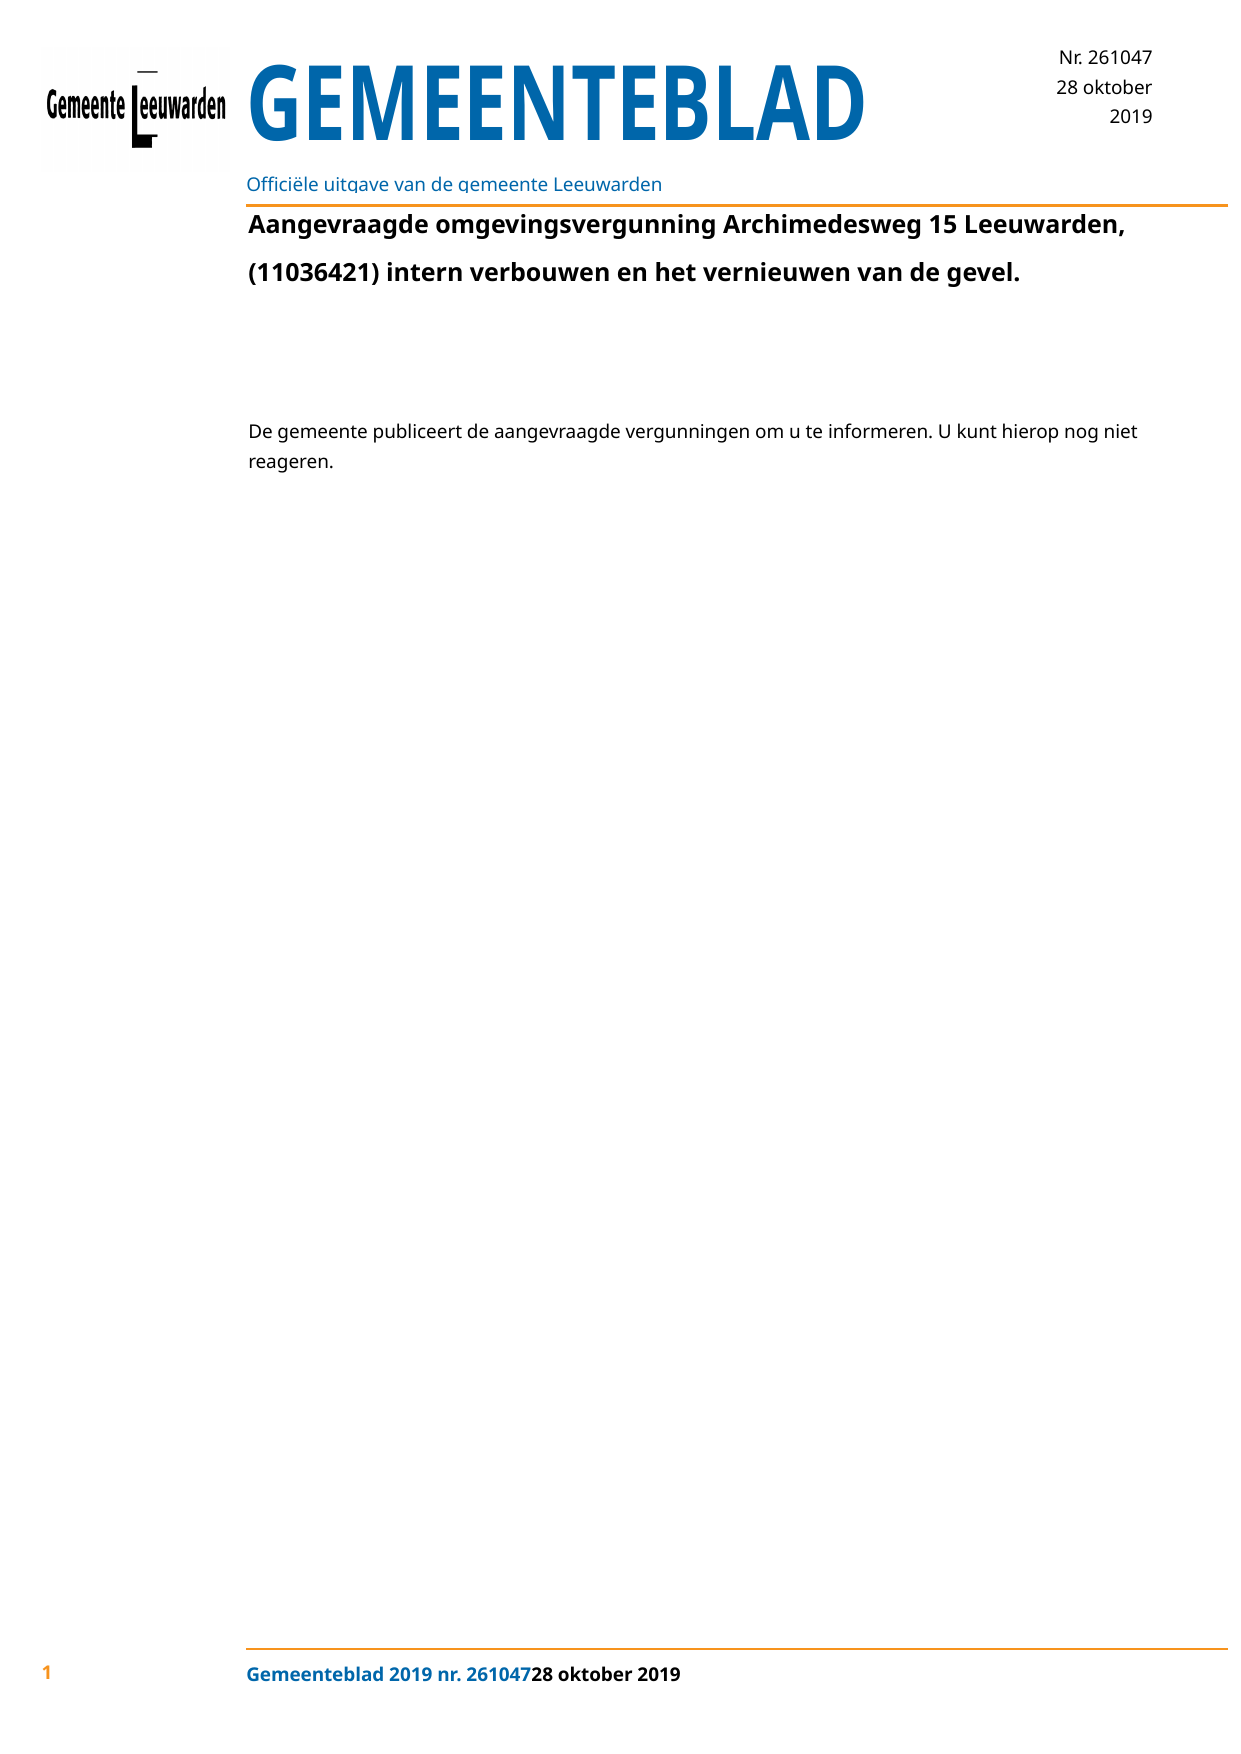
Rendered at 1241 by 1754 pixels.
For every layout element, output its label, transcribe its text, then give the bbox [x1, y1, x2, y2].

text De gemeente publiceert de aangevraagde vergunningen om u te informeren. U kunt hierop nog niet reageren. [248, 419, 1152, 474]
text Aangevraagde omgevingsvergunning Archimedesweg 15 Leeuwarden, (11036421) intern verbouwen en het vernieuwen van de gevel. [248, 207, 1152, 288]
picture [41, 47, 231, 172]
